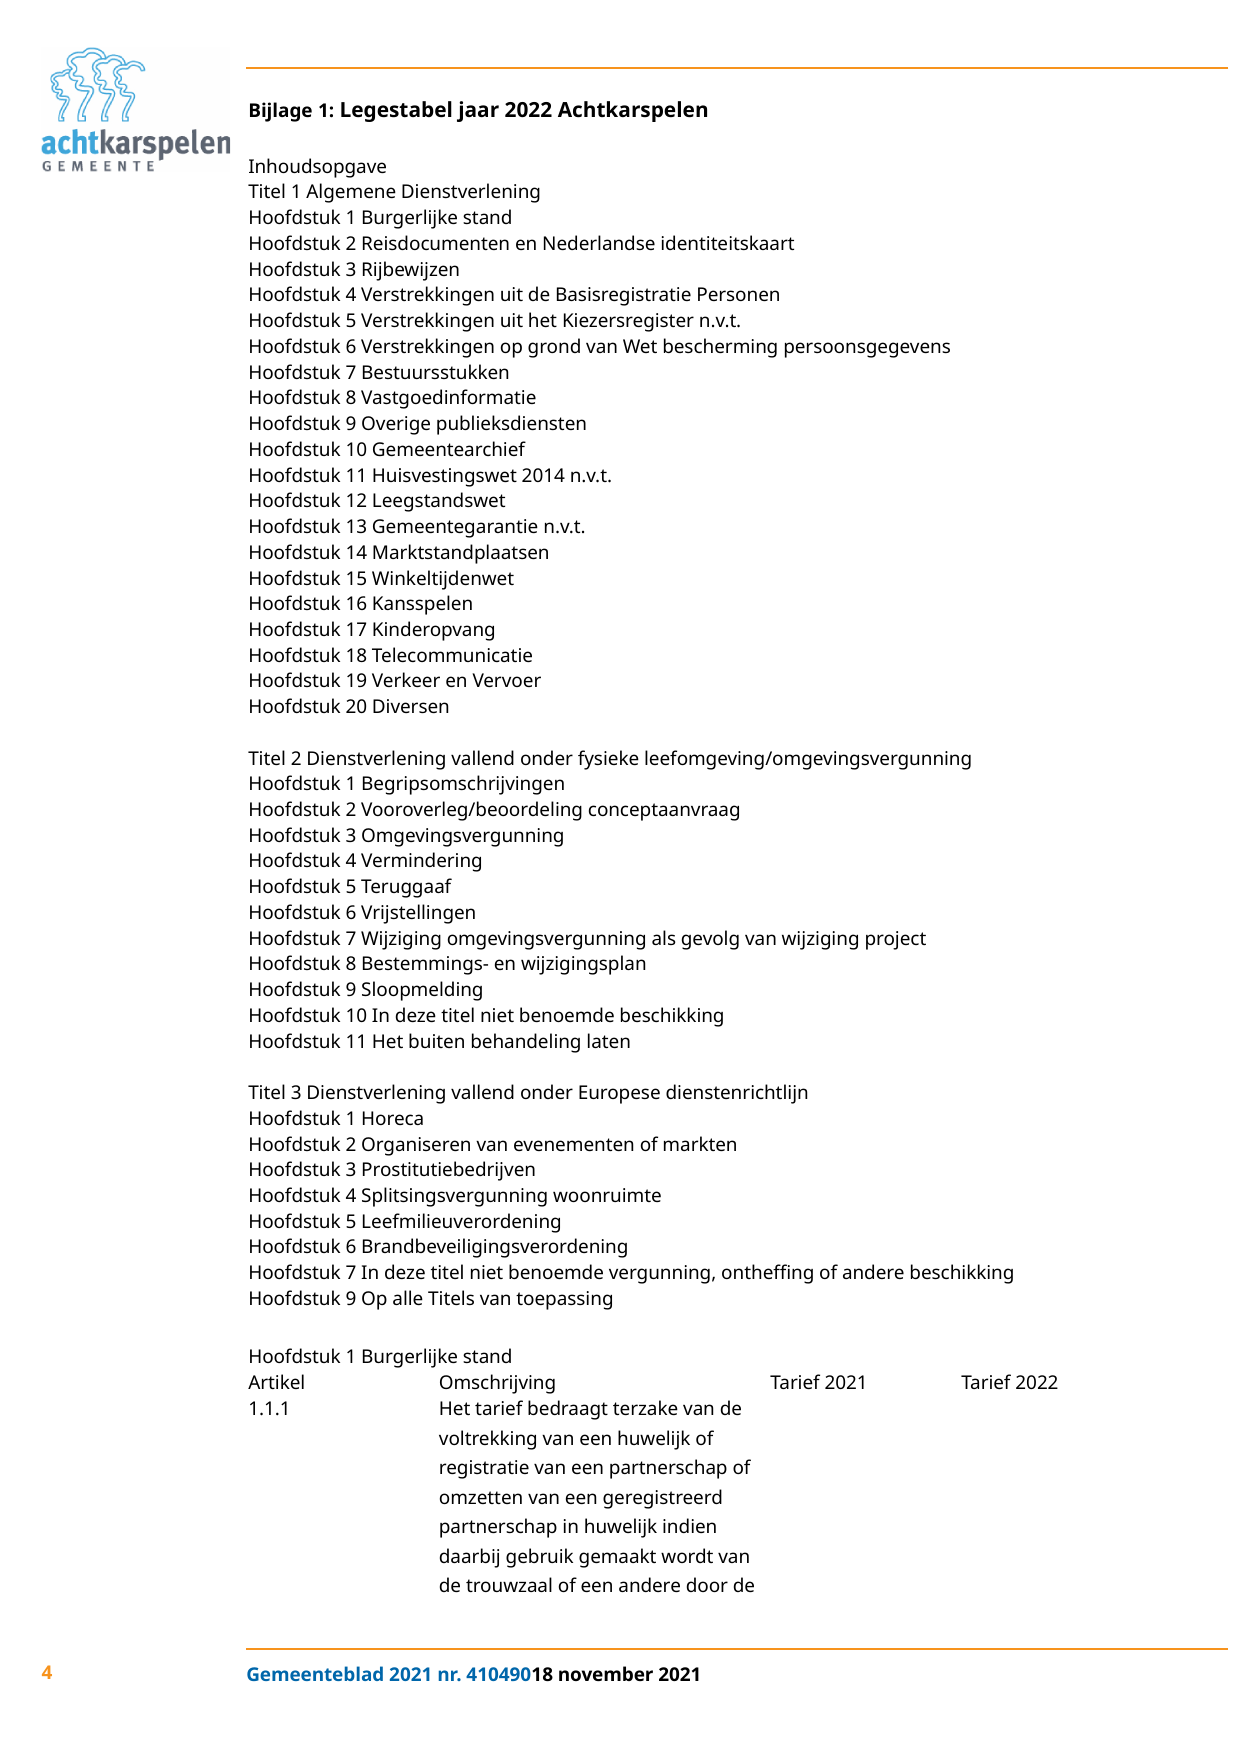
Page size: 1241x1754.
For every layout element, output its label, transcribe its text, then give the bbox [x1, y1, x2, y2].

table_cell Hoofdstuk 1 Begripsomschrijvingen [248, 771, 1152, 796]
picture [41, 47, 231, 172]
table_cell [770, 1395, 961, 1598]
table_cell Hoofdstuk 14 Marktstandplaatsen [248, 539, 1152, 565]
table_cell Tarief 2022 [961, 1370, 1152, 1395]
table_cell Hoofdstuk 10 In deze titel niet benoemde beschikking [248, 1002, 1152, 1028]
table_cell Hoofdstuk 3 Prostitutiebedrijven [248, 1156, 1152, 1182]
table_cell Hoofdstuk 7 Wijziging omgevingsvergunning als gevolg van wijziging project [248, 925, 1152, 951]
table_cell Hoofdstuk 5 Leefmilieuverordening [248, 1208, 1152, 1234]
table_cell Hoofdstuk 2 Reisdocumenten en Nederlandse identiteitskaart [248, 230, 1152, 256]
table_cell Hoofdstuk 17 Kinderopvang [248, 616, 1152, 642]
table_cell Hoofdstuk 4 Vermindering [248, 848, 1152, 873]
table_cell Hoofdstuk 1 Horeca [248, 1105, 1152, 1131]
table_cell Hoofdstuk 7 In deze titel niet benoemde vergunning, ontheffing of andere beschikking [248, 1259, 1152, 1285]
table_cell Hoofdstuk 18 Telecommunicatie [248, 642, 1152, 668]
table_cell Hoofdstuk 11 Het buiten behandeling laten [248, 1028, 1152, 1053]
table_cell [961, 1395, 1152, 1598]
table_cell Titel 3 Dienstverlening vallend onder Europese dienstenrichtlijn [248, 1079, 1152, 1105]
table_cell Hoofdstuk 7 Bestuursstukken [248, 359, 1152, 384]
table_cell Het tarief bedraagt terzake van de voltrekking van een huwelijk of registratie van een partnerschap of omzetten van een geregistreerd partnerschap in huwelijk indien daarbij gebruik gemaakt wordt van de trouwzaal of een andere door de [439, 1395, 770, 1598]
table_cell Hoofdstuk 3 Rijbewijzen [248, 256, 1152, 282]
table_cell Titel 1 Algemene Dienstverlening [248, 179, 1152, 204]
table_cell Hoofdstuk 4 Verstrekkingen uit de Basisregistratie Personen [248, 282, 1152, 307]
table_cell Hoofdstuk 4 Splitsingsvergunning woonruimte [248, 1182, 1152, 1208]
table_cell Hoofdstuk 8 Bestemmings- en wijzigingsplan [248, 951, 1152, 976]
table_cell Hoofdstuk 15 Winkeltijdenwet [248, 565, 1152, 590]
table_cell Hoofdstuk 9 Sloopmelding [248, 976, 1152, 1002]
table_cell Hoofdstuk 6 Vrijstellingen [248, 899, 1152, 925]
table_cell Tarief 2021 [770, 1370, 961, 1395]
table_cell 1.1.1 [248, 1395, 439, 1598]
text Bijlage 1: Legestabel jaar 2022 Achtkarspelen [248, 95, 1152, 123]
table_cell [248, 1054, 1152, 1079]
table_cell Artikel [248, 1370, 439, 1395]
table_cell Omschrijving [439, 1370, 770, 1395]
table_header Inhoudsopgave [248, 153, 1152, 179]
table_cell Hoofdstuk 12 Leegstandswet [248, 488, 1152, 513]
table_cell Hoofdstuk 9 Op alle Titels van toepassing [248, 1285, 1152, 1311]
table_cell Hoofdstuk 5 Teruggaaf [248, 874, 1152, 899]
table_cell Hoofdstuk 16 Kansspelen [248, 590, 1152, 616]
table_header Hoofdstuk 1 Burgerlijke stand [248, 1344, 1152, 1369]
table_cell Hoofdstuk 20 Diversen [248, 693, 1152, 719]
table_cell Hoofdstuk 6 Brandbeveiligingsverordening [248, 1234, 1152, 1259]
table_cell Hoofdstuk 10 Gemeentearchief [248, 436, 1152, 462]
table_cell Titel 2 Dienstverlening vallend onder fysieke leefomgeving/omgevingsvergunning [248, 745, 1152, 771]
table_cell Hoofdstuk 6 Verstrekkingen op grond van Wet bescherming persoonsgegevens [248, 333, 1152, 359]
table_cell Hoofdstuk 3 Omgevingsvergunning [248, 822, 1152, 848]
table_cell Hoofdstuk 19 Verkeer en Vervoer [248, 668, 1152, 693]
table_cell Hoofdstuk 11 Huisvestingswet 2014 n.v.t. [248, 462, 1152, 487]
table_cell Hoofdstuk 8 Vastgoedinformatie [248, 385, 1152, 410]
table_cell Hoofdstuk 2 Organiseren van evenementen of markten [248, 1131, 1152, 1156]
table_cell [248, 719, 1152, 745]
table_cell Hoofdstuk 13 Gemeentegarantie n.v.t. [248, 513, 1152, 539]
table_cell Hoofdstuk 9 Overige publieksdiensten [248, 410, 1152, 436]
table_cell Hoofdstuk 5 Verstrekkingen uit het Kiezersregister n.v.t. [248, 308, 1152, 333]
table_cell Hoofdstuk 2 Vooroverleg/beoordeling conceptaanvraag [248, 796, 1152, 822]
table_cell Hoofdstuk 1 Burgerlijke stand [248, 205, 1152, 230]
